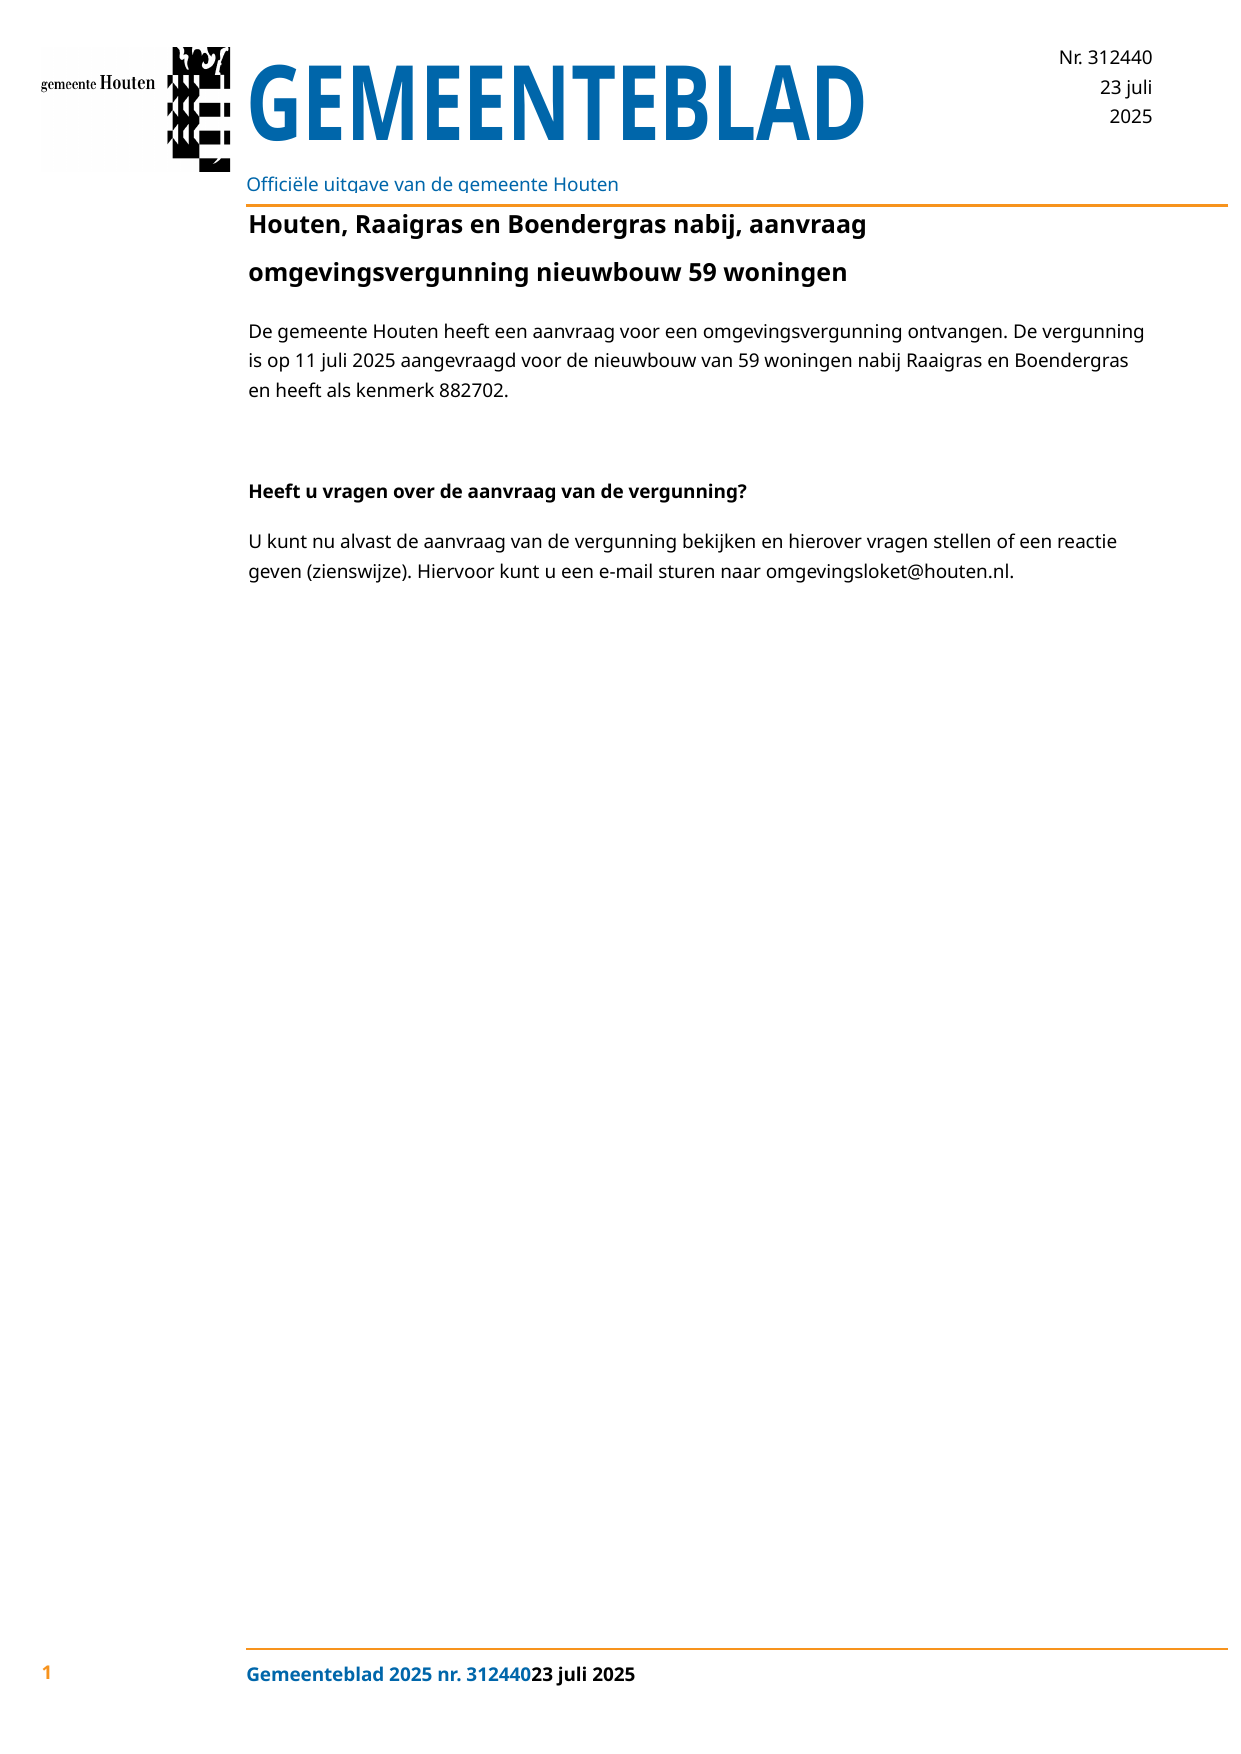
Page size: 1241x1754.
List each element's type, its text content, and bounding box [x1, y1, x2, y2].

text U kunt nu alvast de aanvraag van de vergunning bekijken en hierover vragen stellen of een reactie geven (zienswijze). Hiervoor kunt u een e-mail sturen naar omgevingsloket@houten.nl. [248, 528, 1152, 584]
text Heeft u vragen over de aanvraag van de vergunning? [248, 478, 1152, 504]
text De gemeente Houten heeft een aanvraag voor een omgevingsvergunning ontvangen. De vergunning is op 11 juli 2025 aangevraagd voor de nieuwbouw van 59 woningen nabij Raaigras en Boendergras en heeft als kenmerk 882702. [248, 318, 1152, 403]
text Houten, Raaigras en Boendergras nabij, aanvraag omgevingsvergunning nieuwbouw 59 woningen [248, 207, 1152, 288]
picture [41, 47, 231, 172]
